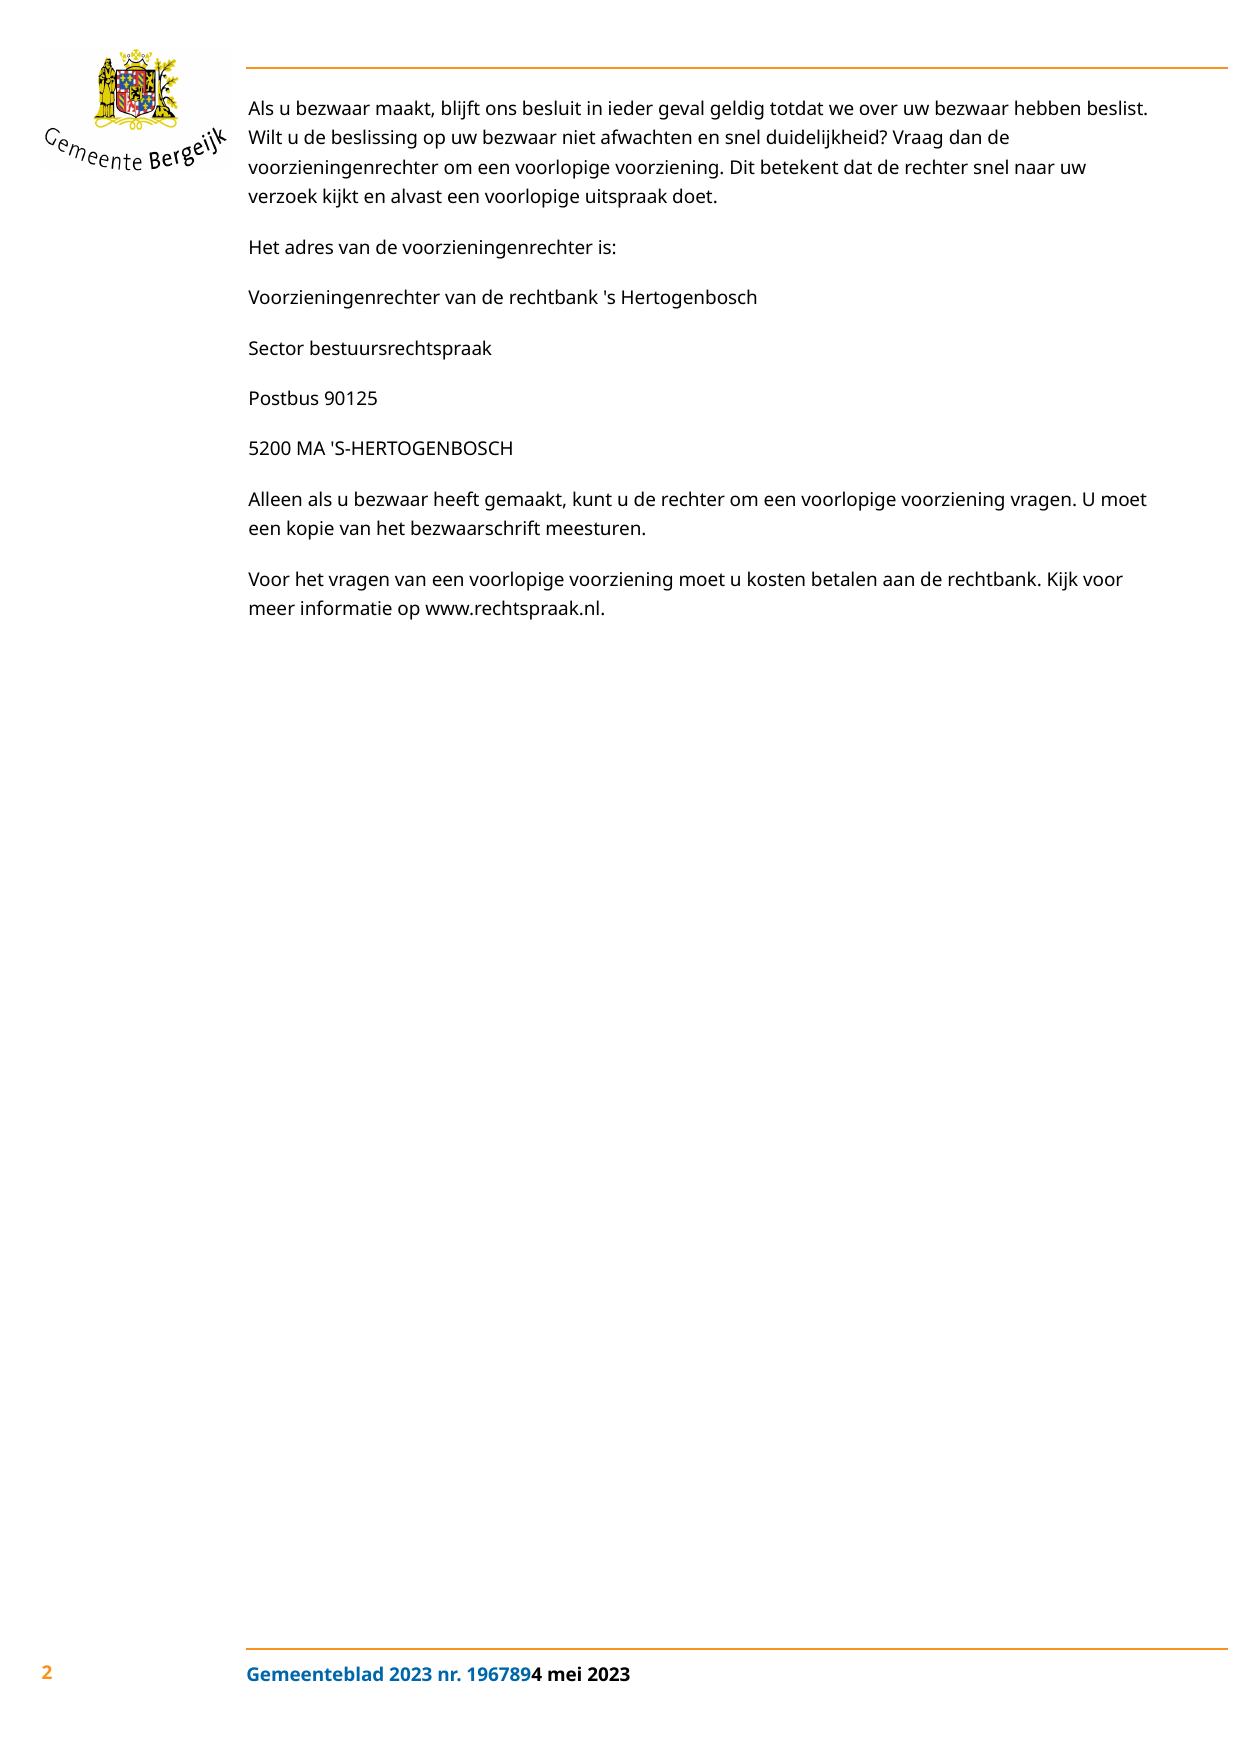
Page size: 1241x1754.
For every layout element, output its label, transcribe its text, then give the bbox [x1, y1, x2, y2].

text Postbus 90125 [248, 385, 1152, 411]
text Alleen als u bezwaar heeft gemaakt, kunt u de rechter om een voorlopige voorziening vragen. U moet een kopie van het bezwaarschrift meesturen. [248, 486, 1152, 541]
text Voor het vragen van een voorlopige voorziening moet u kosten betalen aan de rechtbank. Kijk voor meer informatie op www.rechtspraak.nl. [248, 566, 1152, 621]
picture [41, 47, 231, 172]
text Sector bestuursrechtspraak [248, 335, 1152, 361]
text Als u bezwaar maakt, blijft ons besluit in ieder geval geldig totdat we over uw bezwaar hebben beslist. Wilt u de beslissing op uw bezwaar niet afwachten en snel duidelijkheid? Vraag dan de voorzieningenrechter om een voorlopige voorziening. Dit betekent dat de rechter snel naar uw verzoek kijkt en alvast een voorlopige uitspraak doet. [248, 95, 1152, 209]
text 5200 MA 'S-HERTOGENBOSCH [248, 436, 1152, 461]
text Het adres van de voorzieningenrechter is: [248, 234, 1152, 260]
text Voorzieningenrechter van de rechtbank 's Hertogenbosch [248, 284, 1152, 310]
